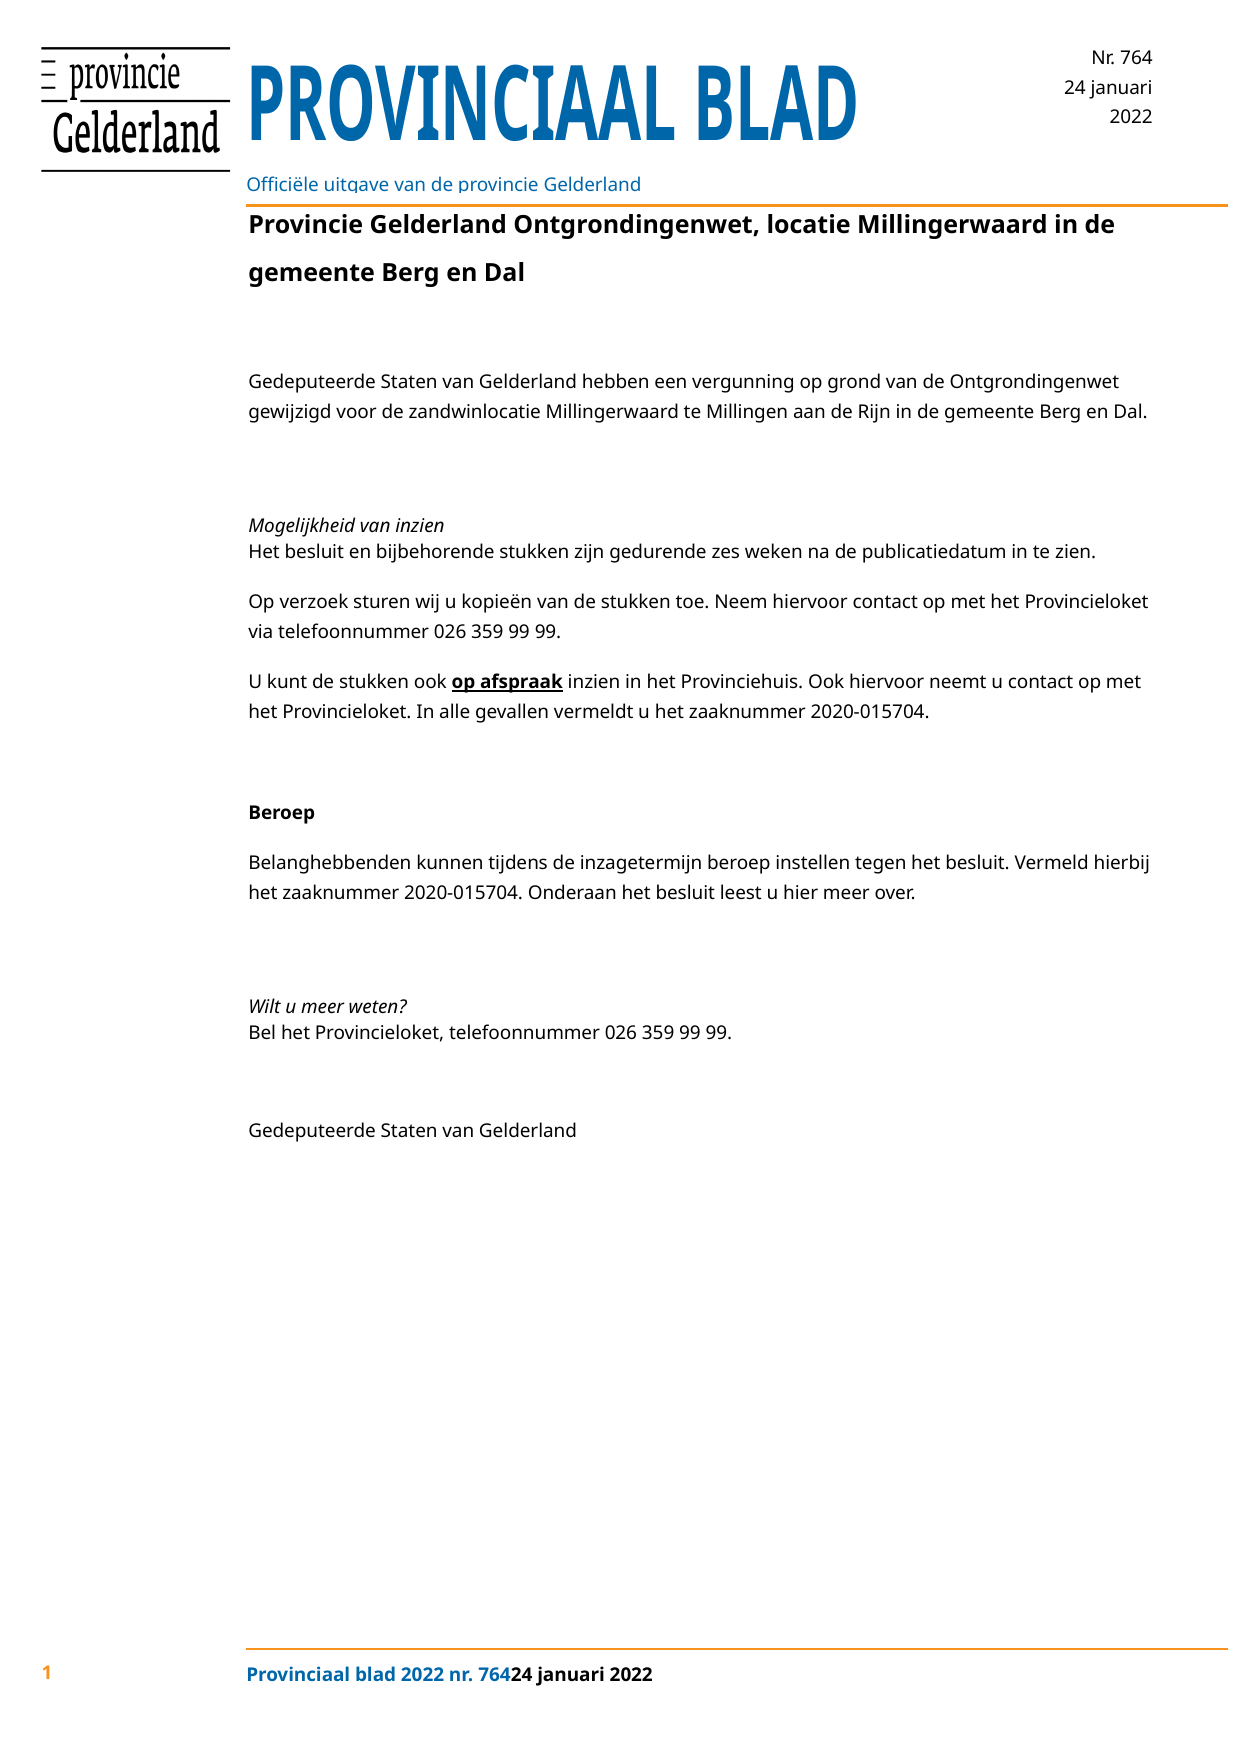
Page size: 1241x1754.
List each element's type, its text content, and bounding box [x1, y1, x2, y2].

text Provincie Gelderland Ontgrondingenwet, locatie Millingerwaard in de gemeente Berg en Dal [248, 207, 1152, 288]
text Bel het Provincieloket, telefoonnummer 026 359 99 99. [248, 1019, 1152, 1045]
picture [41, 47, 231, 172]
text Mogelijkheid van inzien [248, 512, 1152, 538]
text Belanghebbenden kunnen tijdens de inzagetermijn beroep instellen tegen het besluit. Vermeld hierbij het zaaknummer 2020-015704. Onderaan het besluit leest u hier meer over. [248, 849, 1152, 904]
text Op verzoek sturen wij u kopieën van de stukken toe. Neem hiervoor contact op met het Provincieloket via telefoonnummer 026 359 99 99. [248, 588, 1152, 644]
text Beroep [248, 799, 1152, 824]
text Gedeputeerde Staten van Gelderland hebben een vergunning op grond van de Ontgrondingenwet gewijzigd voor de zandwinlocatie Millingerwaard te Millingen aan de Rijn in de gemeente Berg en Dal. [248, 368, 1152, 424]
text Het besluit en bijbehorende stukken zijn gedurende zes weken na de publicatiedatum in te zien. [248, 538, 1152, 564]
text U kunt de stukken ook op afspraak inzien in het Provinciehuis. Ook hiervoor neemt u contact op met het Provincieloket. In alle gevallen vermeldt u het zaaknummer 2020-015704. [248, 668, 1152, 724]
text Gedeputeerde Staten van Gelderland [248, 1117, 1152, 1143]
text Wilt u meer weten? [248, 993, 1152, 1019]
